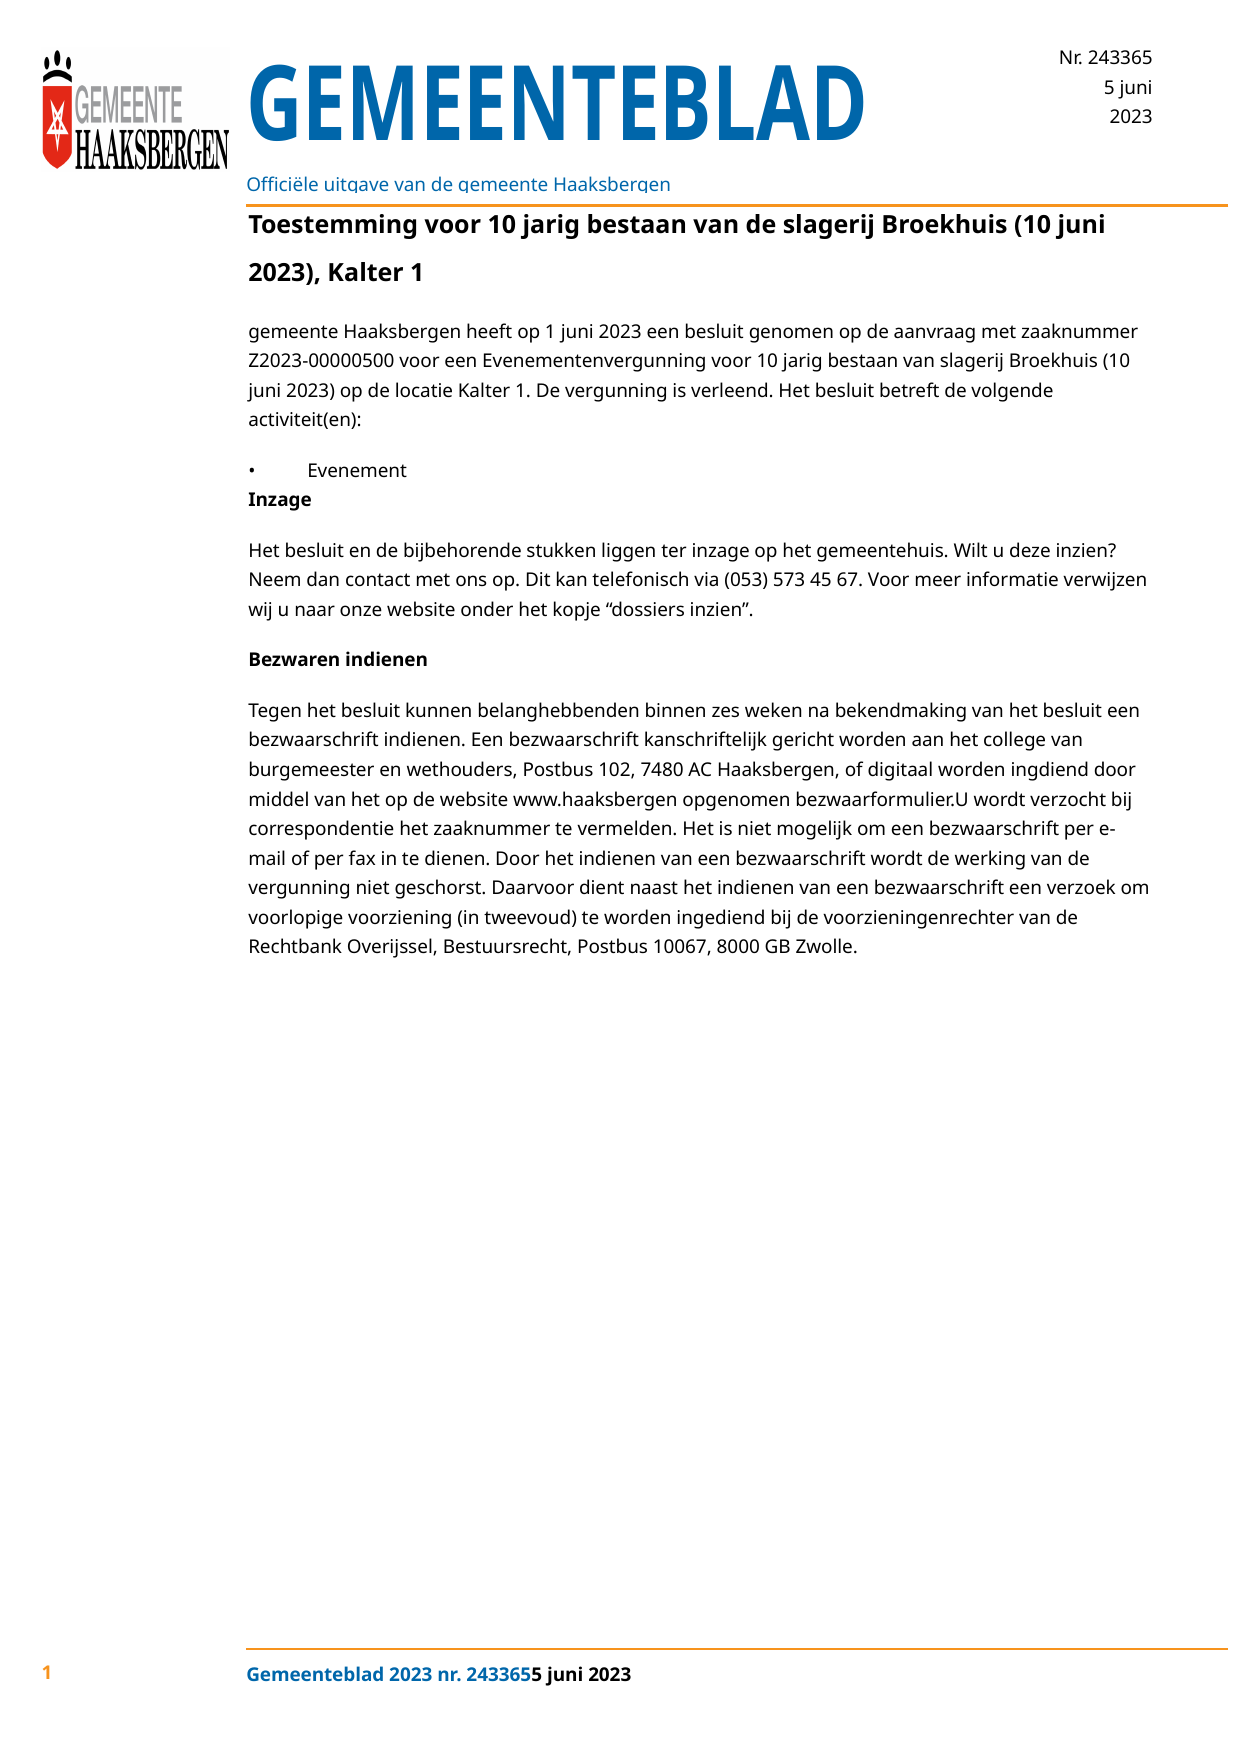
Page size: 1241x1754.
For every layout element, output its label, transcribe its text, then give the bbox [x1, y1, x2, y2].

text Tegen het besluit kunnen belanghebbenden binnen zes weken na bekendmaking van het besluit een bezwaarschrift indienen. Een bezwaarschrift kanschriftelijk gericht worden aan het college van burgemeester en wethouders, Postbus 102, 7480 AC Haaksbergen, of digitaal worden ingdiend door middel van het op de website www.haaksbergen opgenomen bezwaarformulier.U wordt verzocht bij correspondentie het zaaknummer te vermelden. Het is niet mogelijk om een bezwaarschrift per e-mail of per fax in te dienen. Door het indienen van een bezwaarschrift wordt de werking van de vergunning niet geschorst. Daarvoor dient naast het indienen van een bezwaarschrift een verzoek om voorlopige voorziening (in tweevoud) te worden ingediend bij de voorzieningenrechter van de Rechtbank Overijssel, Bestuursrecht, Postbus 10067, 8000 GB Zwolle. [248, 697, 1152, 959]
text gemeente Haaksbergen heeft op 1 juni 2023 een besluit genomen op de aanvraag met zaaknummer Z2023-00000500 voor een Evenementenvergunning voor 10 jarig bestaan van slagerij Broekhuis (10 juni 2023) op de locatie Kalter 1. De vergunning is verleend. Het besluit betreft de volgende activiteit(en): [248, 318, 1152, 432]
text Bezwaren indienen [248, 647, 1152, 672]
text Toestemming voor 10 jarig bestaan van de slagerij Broekhuis (10 juni 2023), Kalter 1 [248, 207, 1152, 288]
text Het besluit en de bijbehorende stukken liggen ter inzage op het gemeentehuis. Wilt u deze inzien? Neem dan contact met ons op. Dit kan telefonisch via (053) 573 45 67. Voor meer informatie verwijzen wij u naar onze website onder het kopje “dossiers inzien”. [248, 537, 1152, 622]
picture [41, 47, 231, 172]
text Inzage [248, 487, 1152, 512]
list Evenement [248, 457, 1152, 483]
